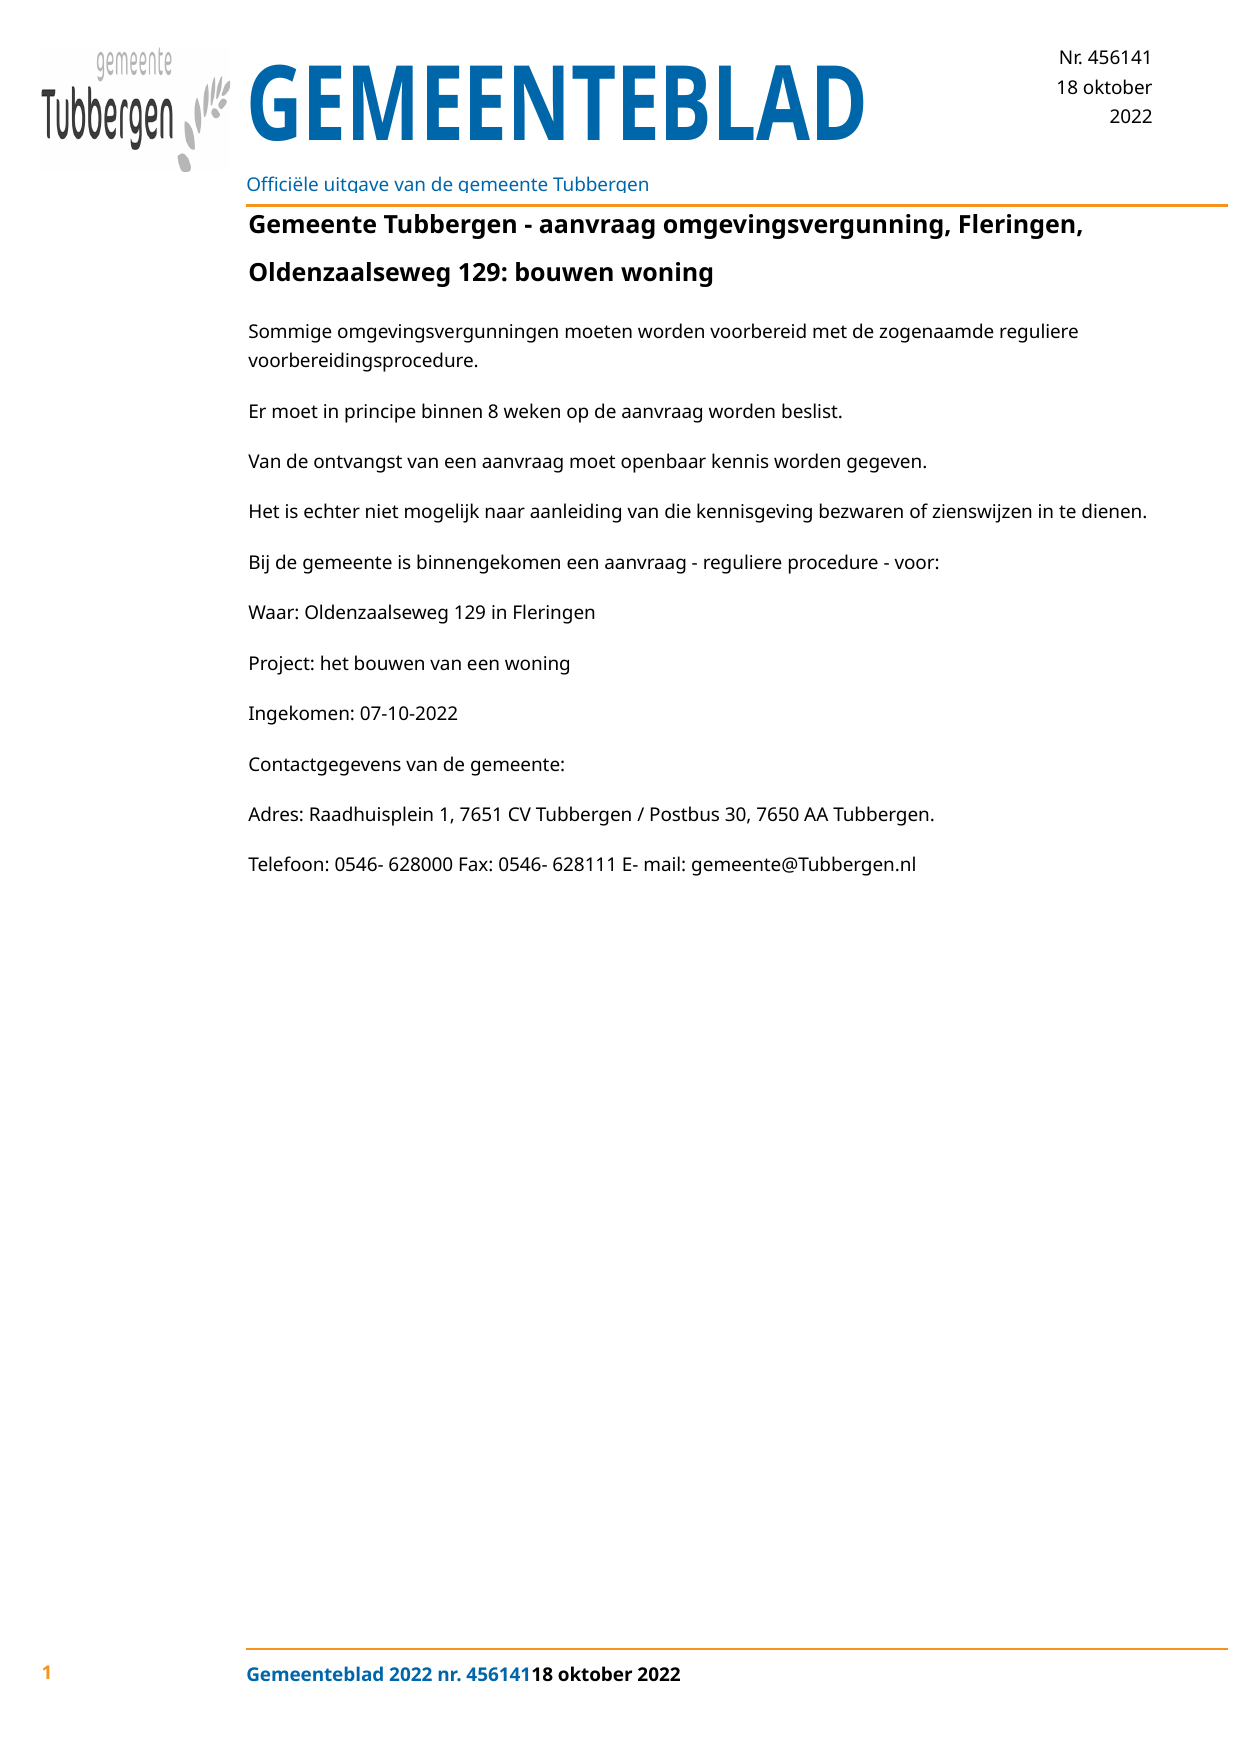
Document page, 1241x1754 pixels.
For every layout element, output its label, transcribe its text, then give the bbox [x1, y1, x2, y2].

text Telefoon: 0546- 628000 Fax: 0546- 628111 E- mail: gemeente@Tubbergen.nl [248, 852, 1152, 877]
text Bij de gemeente is binnengekomen een aanvraag - reguliere procedure - voor: [248, 549, 1152, 575]
text Contactgegevens van de gemeente: [248, 751, 1152, 777]
text Sommige omgevingsvergunningen moeten worden voorbereid met de zogenaamde reguliere voorbereidingsprocedure. [248, 318, 1152, 373]
text Van de ontvangst van een aanvraag moet openbaar kennis worden gegeven. [248, 448, 1152, 474]
text Waar: Oldenzaalseweg 129 in Fleringen [248, 599, 1152, 625]
text Ingekomen: 07-10-2022 [248, 700, 1152, 726]
text Het is echter niet mogelijk naar aanleiding van die kennisgeving bezwaren of zienswijzen in te dienen. [248, 499, 1152, 524]
text Gemeente Tubbergen - aanvraag omgevingsvergunning, Fleringen, Oldenzaalseweg 129: bouwen woning [248, 207, 1152, 288]
text Adres: Raadhuisplein 1, 7651 CV Tubbergen / Postbus 30, 7650 AA Tubbergen. [248, 801, 1152, 827]
text Project: het bouwen van een woning [248, 650, 1152, 676]
text Er moet in principe binnen 8 weken op de aanvraag worden beslist. [248, 398, 1152, 424]
picture [41, 47, 231, 172]
